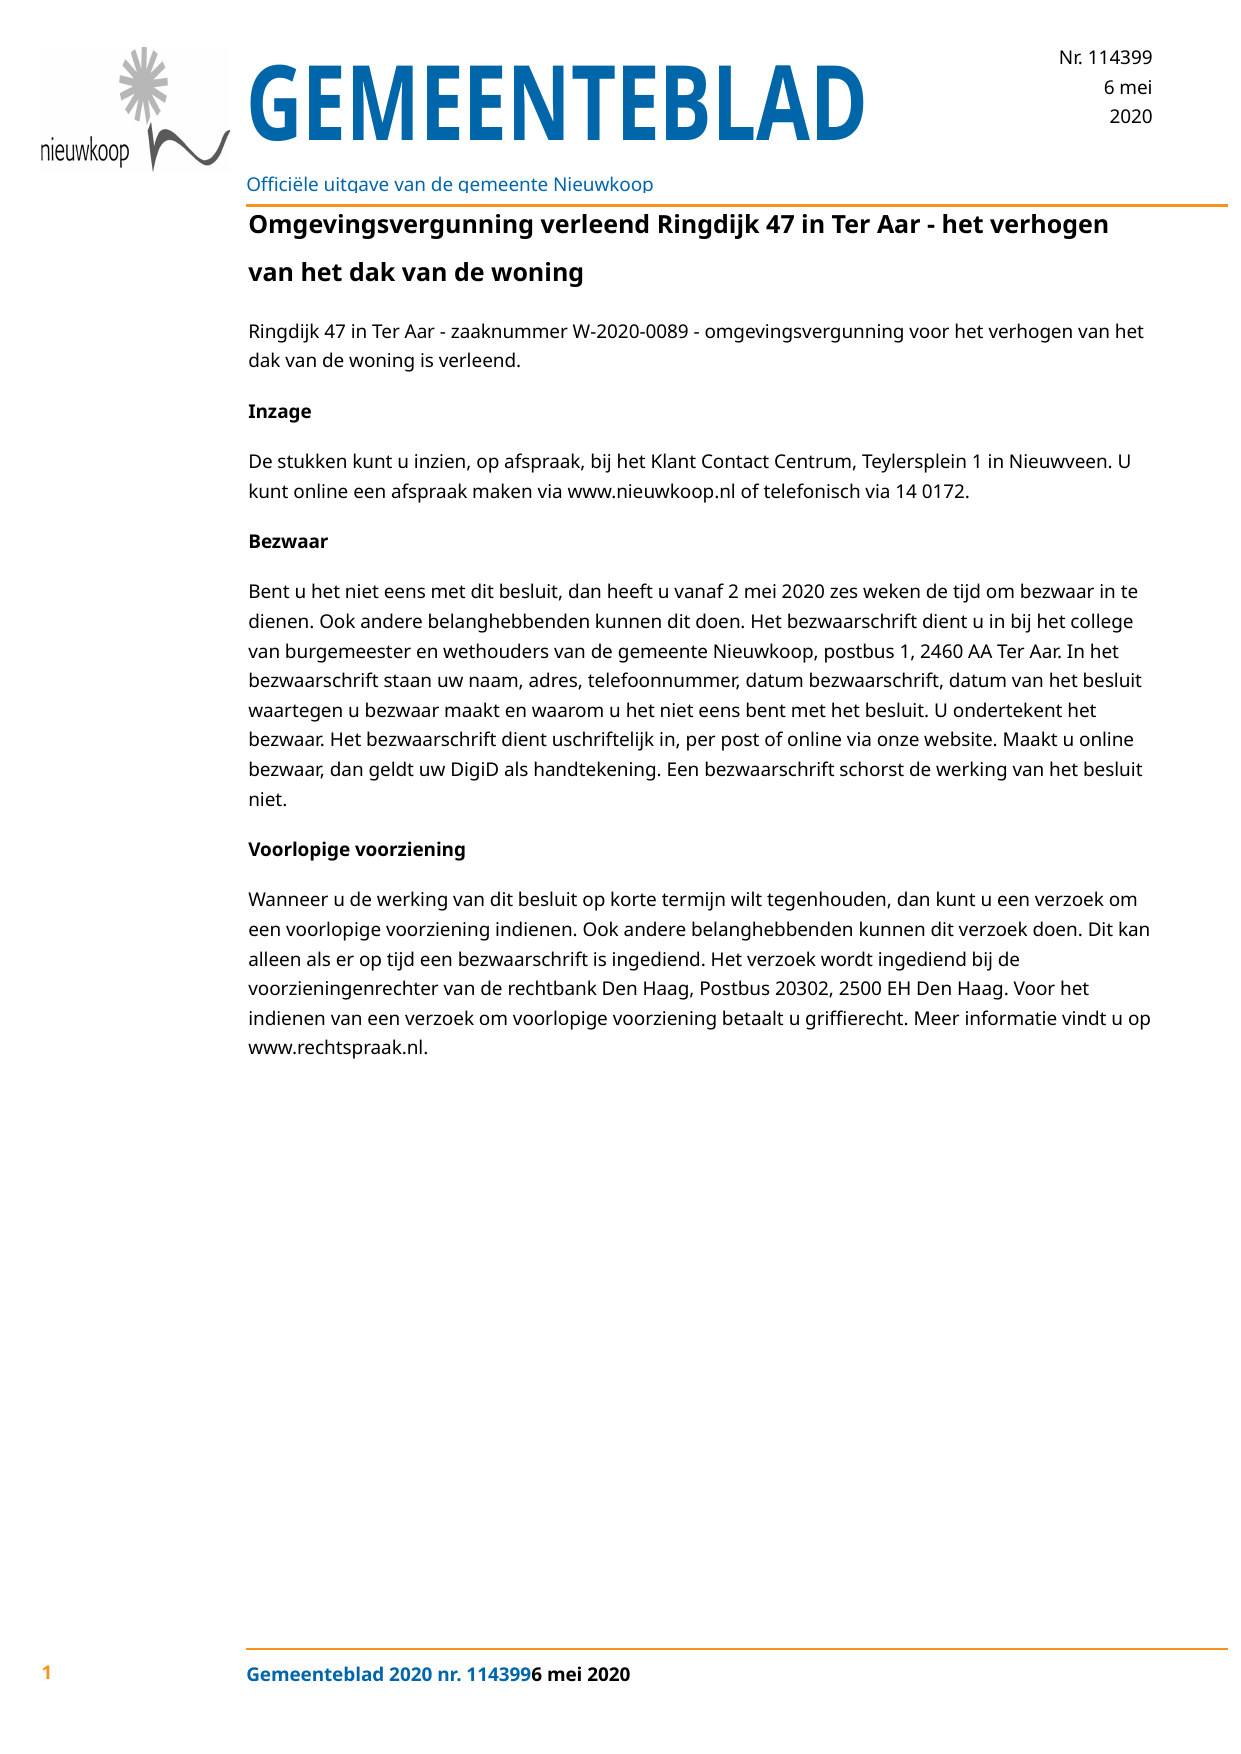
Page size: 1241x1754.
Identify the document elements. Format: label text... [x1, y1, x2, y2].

text Inzage [248, 398, 1152, 424]
picture [41, 47, 231, 172]
text Bent u het niet eens met dit besluit, dan heeft u vanaf 2 mei 2020 zes weken de tijd om bezwaar in te dienen. Ook andere belanghebbenden kunnen dit doen. Het bezwaarschrift dient u in bij het college van burgemeester en wethouders van de gemeente Nieuwkoop, postbus 1, 2460 AA Ter Aar. In het bezwaarschrift staan uw naam, adres, telefoonnummer, datum bezwaarschrift, datum van het besluit waartegen u bezwaar maakt en waarom u het niet eens bent met het besluit. U ondertekent het bezwaar. Het bezwaarschrift dient uschriftelijk in, per post of online via onze website. Maakt u online bezwaar, dan geldt uw DigiD als handtekening. Een bezwaarschrift schorst de werking van het besluit niet. [248, 579, 1152, 812]
text Wanneer u de werking van dit besluit op korte termijn wilt tegenhouden, dan kunt u een verzoek om een voorlopige voorziening indienen. Ook andere belanghebbenden kunnen dit verzoek doen. Dit kan alleen als er op tijd een bezwaarschrift is ingediend. Het verzoek wordt ingediend bij de voorzieningenrechter van de rechtbank Den Haag, Postbus 20302, 2500 EH Den Haag. Voor het indienen van een verzoek om voorlopige voorziening betaalt u griffierecht. Meer informatie vindt u op www.rechtspraak.nl. [248, 887, 1152, 1060]
text Ringdijk 47 in Ter Aar - zaaknummer W-2020-0089 - omgevingsvergunning voor het verhogen van het dak van de woning is verleend. [248, 318, 1152, 373]
text Bezwaar [248, 528, 1152, 554]
text De stukken kunt u inzien, op afspraak, bij het Klant Contact Centrum, Teylersplein 1 in Nieuwveen. U kunt online een afspraak maken via www.nieuwkoop.nl of telefonisch via 14 0172. [248, 448, 1152, 504]
text Voorlopige voorziening [248, 836, 1152, 862]
text Omgevingsvergunning verleend Ringdijk 47 in Ter Aar - het verhogen van het dak van de woning [248, 207, 1152, 288]
